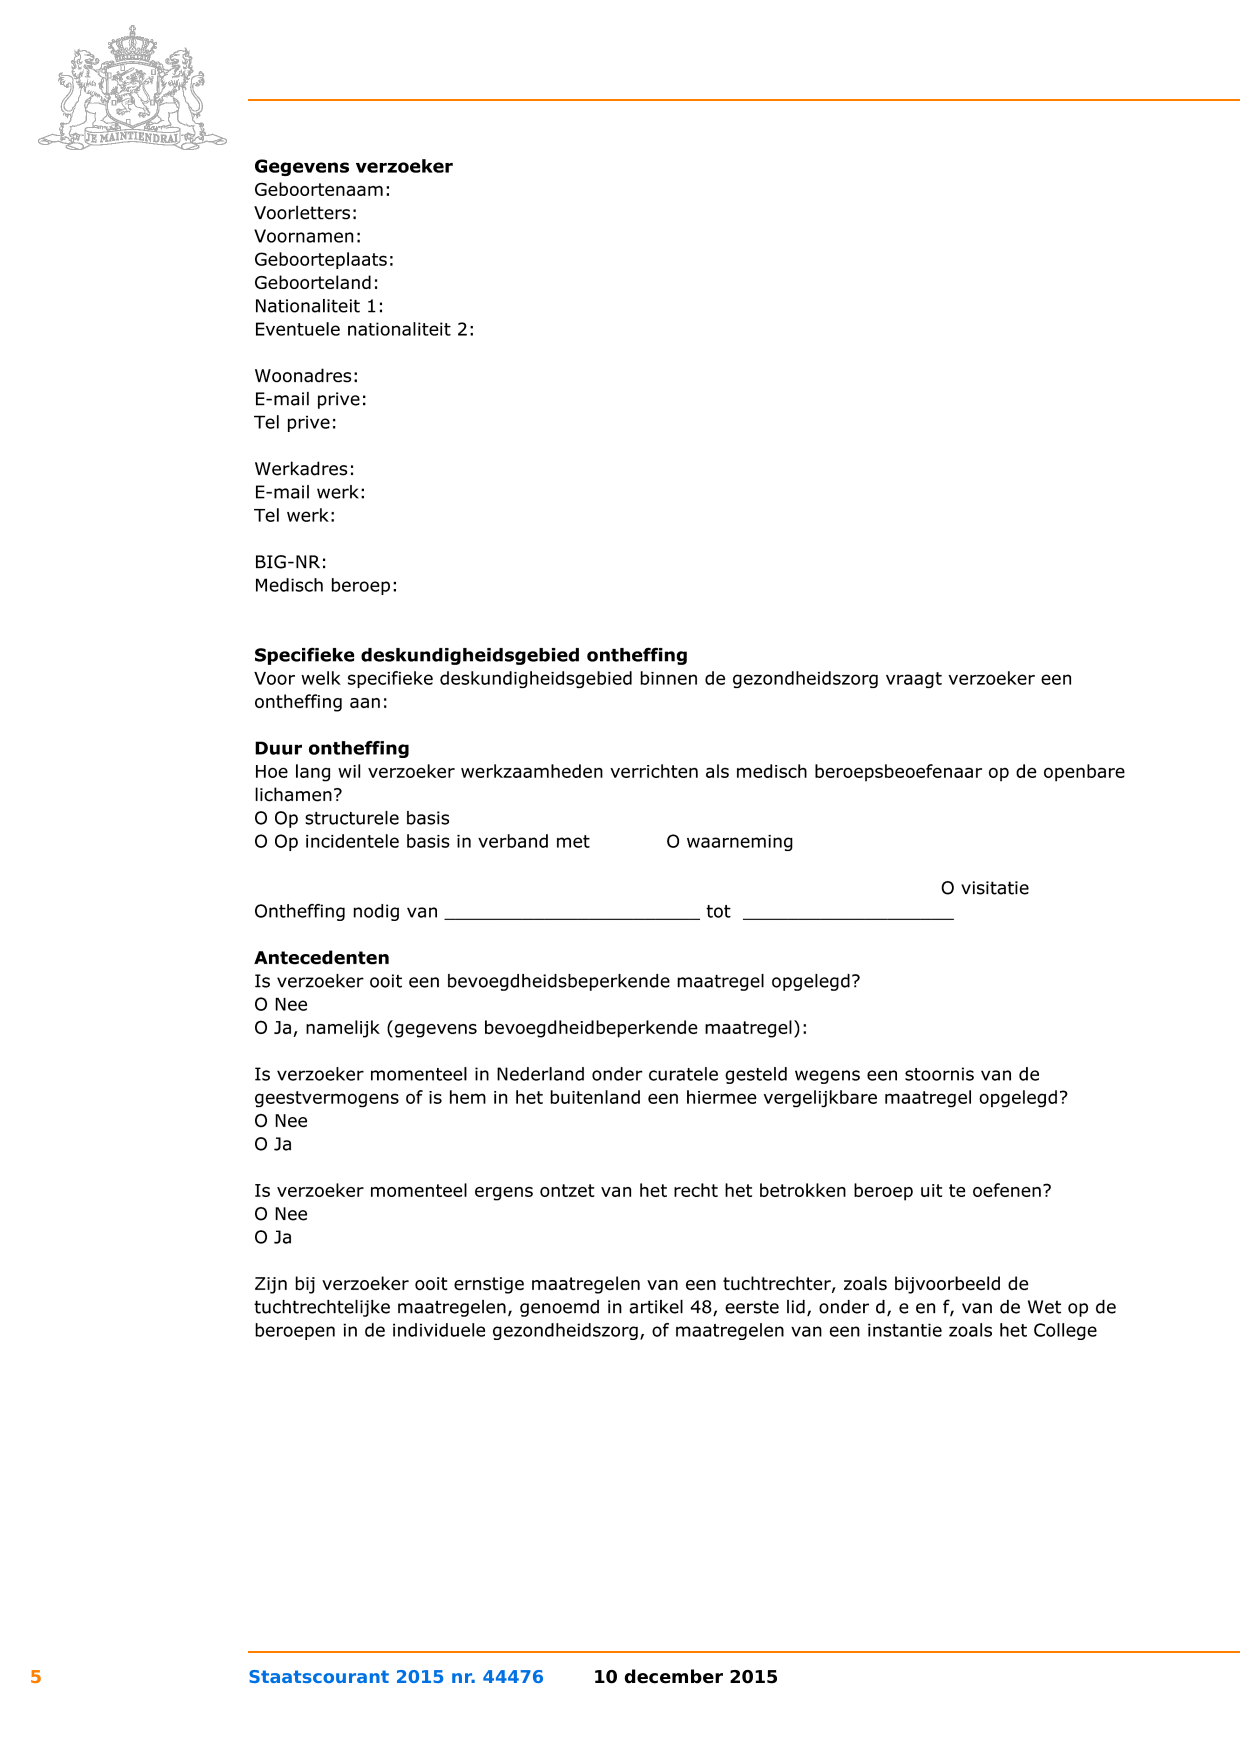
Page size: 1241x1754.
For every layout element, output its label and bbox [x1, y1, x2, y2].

picture [38, 25, 227, 150]
picture [248, 155, 1134, 1354]
